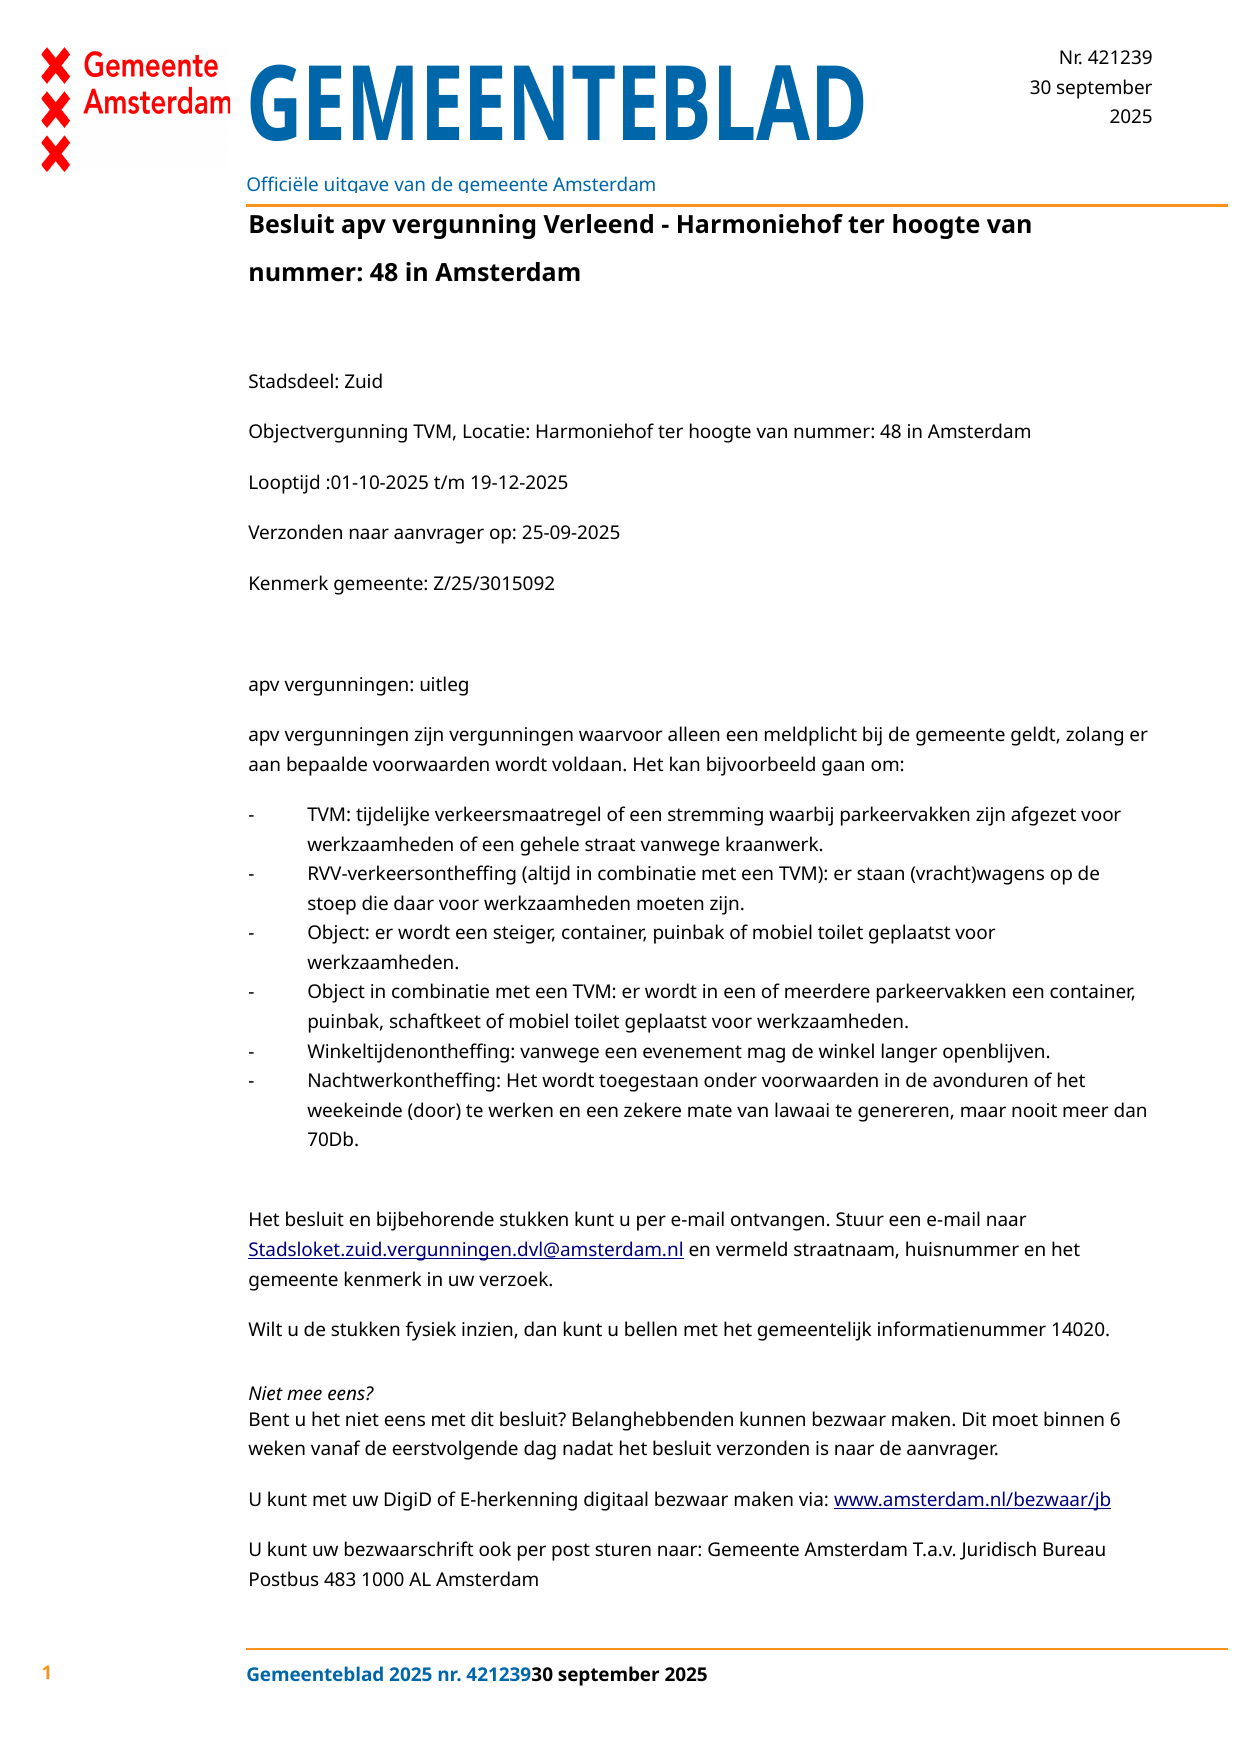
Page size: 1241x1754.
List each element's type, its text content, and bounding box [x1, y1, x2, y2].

text U kunt met uw DigiD of E-herkenning digitaal bezwaar maken via: www.amsterdam.nl/bezwaar/jb [248, 1486, 1152, 1512]
text Looptijd :01-10-2025 t/m 19-12-2025 [248, 469, 1152, 495]
list Nachtwerkontheffing: Het wordt toegestaan onder voorwaarden in de avonduren of het weekeinde (door) te werken en een zekere mate van lawaai te genereren, maar nooit meer dan 70Db. [248, 1067, 1152, 1152]
text Verzonden naar aanvrager op: 25-09-2025 [248, 519, 1152, 545]
text U kunt uw bezwaarschrift ook per post sturen naar: Gemeente Amsterdam T.a.v. Juridisch Bureau Postbus 483 1000 AL Amsterdam [248, 1536, 1152, 1592]
list Object: er wordt een steiger, container, puinbak of mobiel toilet geplaatst voor werkzaamheden. [248, 919, 1152, 975]
text Bent u het niet eens met dit besluit? Belanghebbenden kunnen bezwaar maken. Dit moet binnen 6 weken vanaf de eerstvolgende dag nadat het besluit verzonden is naar de aanvrager. [248, 1406, 1152, 1461]
list Winkeltijdenontheffing: vanwege een evenement mag de winkel langer openblijven. [248, 1038, 1152, 1064]
text apv vergunningen: uitleg [248, 671, 1152, 697]
list Object in combinatie met een TVM: er wordt in een of meerdere parkeervakken een container, puinbak, schaftkeet of mobiel toilet geplaatst voor werkzaamheden. [248, 979, 1152, 1034]
list RVV-verkeersontheffing (altijd in combinatie met een TVM): er staan (vracht)wagens op de stoep die daar voor werkzaamheden moeten zijn. [248, 860, 1152, 916]
text Besluit apv vergunning Verleend - Harmoniehof ter hoogte van nummer: 48 in Amsterdam [248, 207, 1152, 288]
picture [41, 47, 231, 172]
text Wilt u de stukken fysiek inzien, dan kunt u bellen met het gemeentelijk informatienummer 14020. [248, 1316, 1152, 1342]
text Objectvergunning TVM, Locatie: Harmoniehof ter hoogte van nummer: 48 in Amsterdam [248, 419, 1152, 444]
text Stadsdeel: Zuid [248, 368, 1152, 394]
text Kenmerk gemeente: Z/25/3015092 [248, 570, 1152, 596]
text apv vergunningen zijn vergunningen waarvoor alleen een meldplicht bij de gemeente geldt, zolang er aan bepaalde voorwaarden wordt voldaan. Het kan bijvoorbeeld gaan om: [248, 721, 1152, 777]
text Het besluit en bijbehorende stukken kunt u per e-mail ontvangen. Stuur een e-mail naar Stadsloket.zuid.vergunningen.dvl@amsterdam.nl en vermeld straatnaam, huisnummer en het gemeente kenmerk in uw verzoek. [248, 1207, 1152, 1292]
text Niet mee eens? [248, 1380, 1152, 1406]
list TVM: tijdelijke verkeersmaatregel of een stremming waarbij parkeervakken zijn afgezet voor werkzaamheden of een gehele straat vanwege kraanwerk. [248, 801, 1152, 857]
